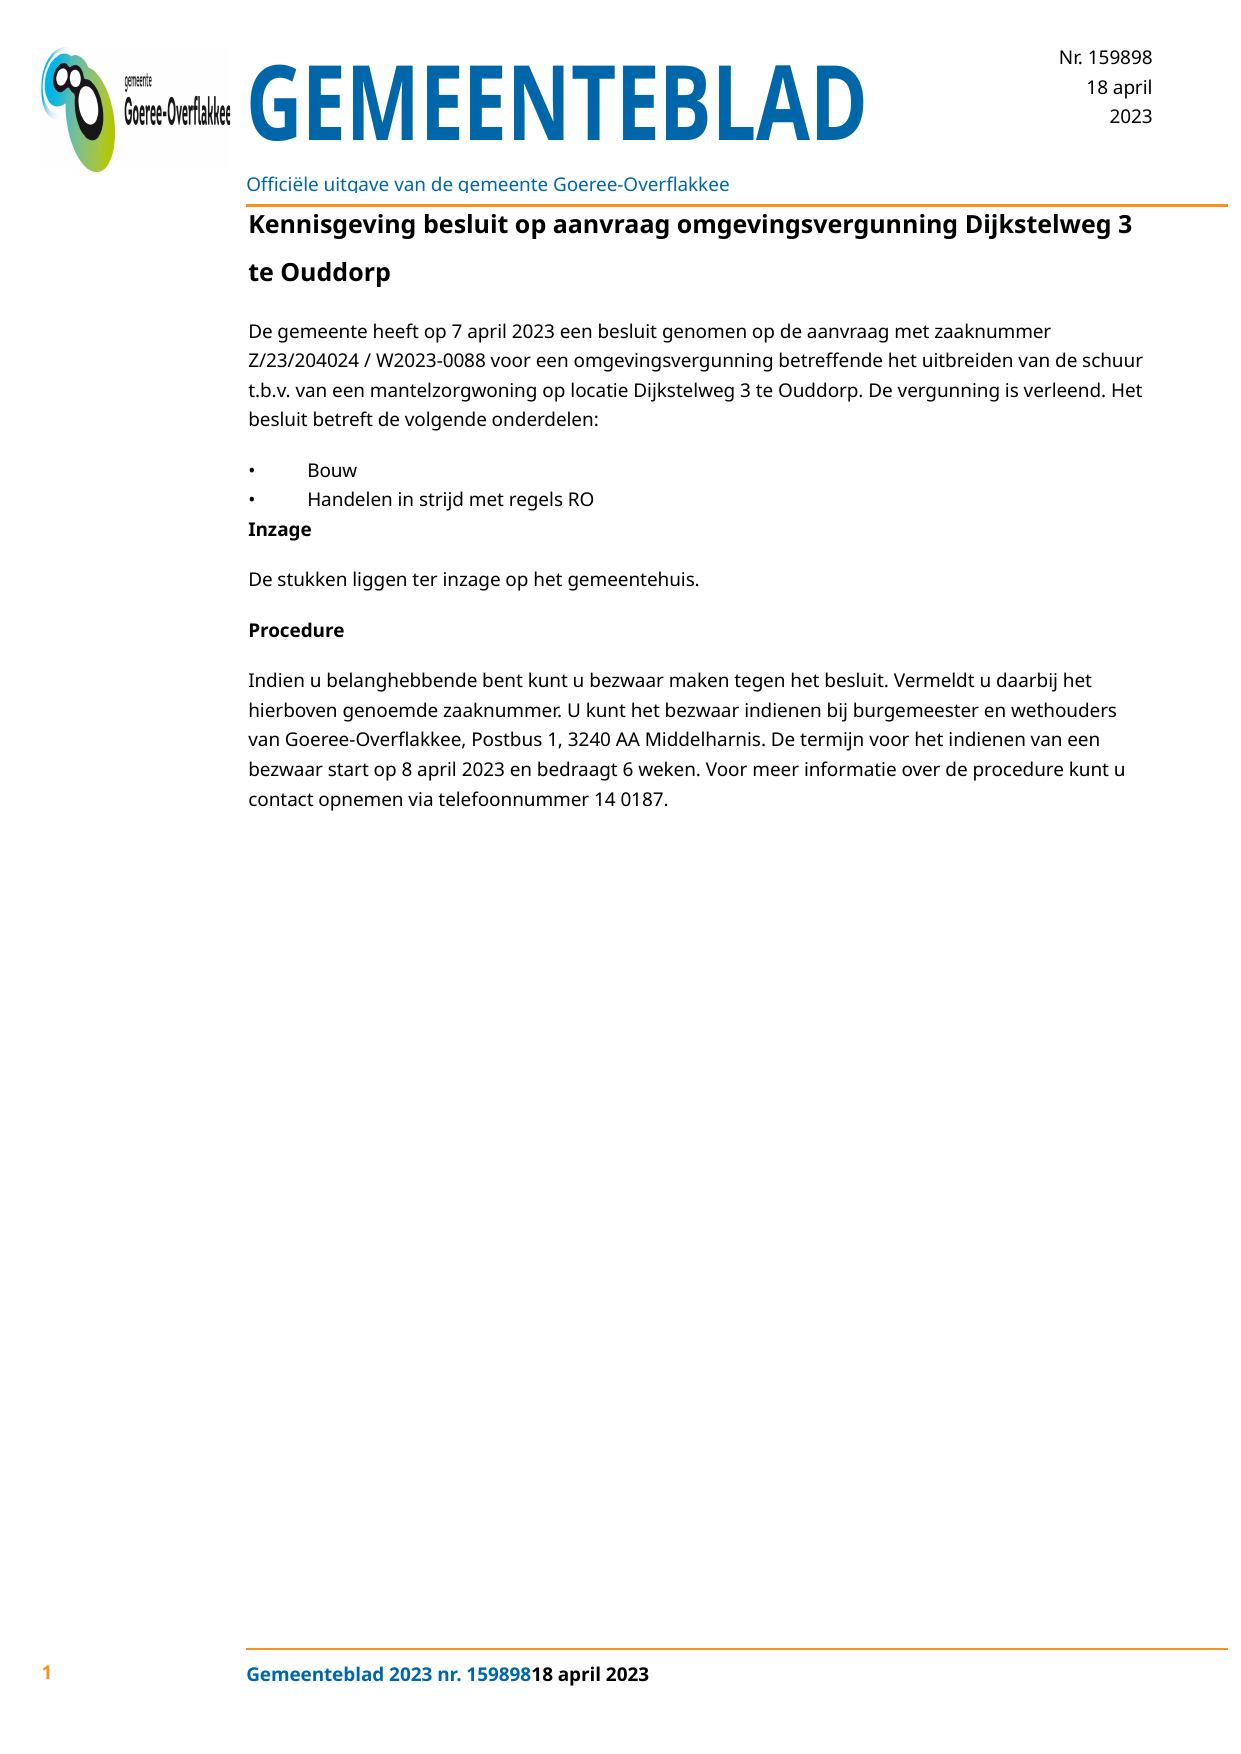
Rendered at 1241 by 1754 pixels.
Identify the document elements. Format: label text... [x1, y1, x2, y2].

text Procedure [248, 617, 1152, 643]
text De stukken liggen ter inzage op het gemeentehuis. [248, 567, 1152, 592]
list Handelen in strijd met regels RO [248, 487, 1152, 512]
text Inzage [248, 516, 1152, 542]
picture [41, 47, 231, 172]
text Kennisgeving besluit op aanvraag omgevingsvergunning Dijkstelweg 3 te Ouddorp [248, 207, 1152, 288]
text De gemeente heeft op 7 april 2023 een besluit genomen op de aanvraag met zaaknummer Z/23/204024 / W2023-0088 voor een omgevingsvergunning betreffende het uitbreiden van de schuur t.b.v. van een mantelzorgwoning op locatie Dijkstelweg 3 te Ouddorp. De vergunning is verleend. Het besluit betreft de volgende onderdelen: [248, 318, 1152, 432]
text Indien u belanghebbende bent kunt u bezwaar maken tegen het besluit. Vermeldt u daarbij het hierboven genoemde zaaknummer. U kunt het bezwaar indienen bij burgemeester en wethouders van Goeree-Overflakkee, Postbus 1, 3240 AA Middelharnis. De termijn voor het indienen van een bezwaar start op 8 april 2023 en bedraagt 6 weken. Voor meer informatie over de procedure kunt u contact opnemen via telefoonnummer 14 0187. [248, 667, 1152, 812]
list Bouw [248, 457, 1152, 483]
